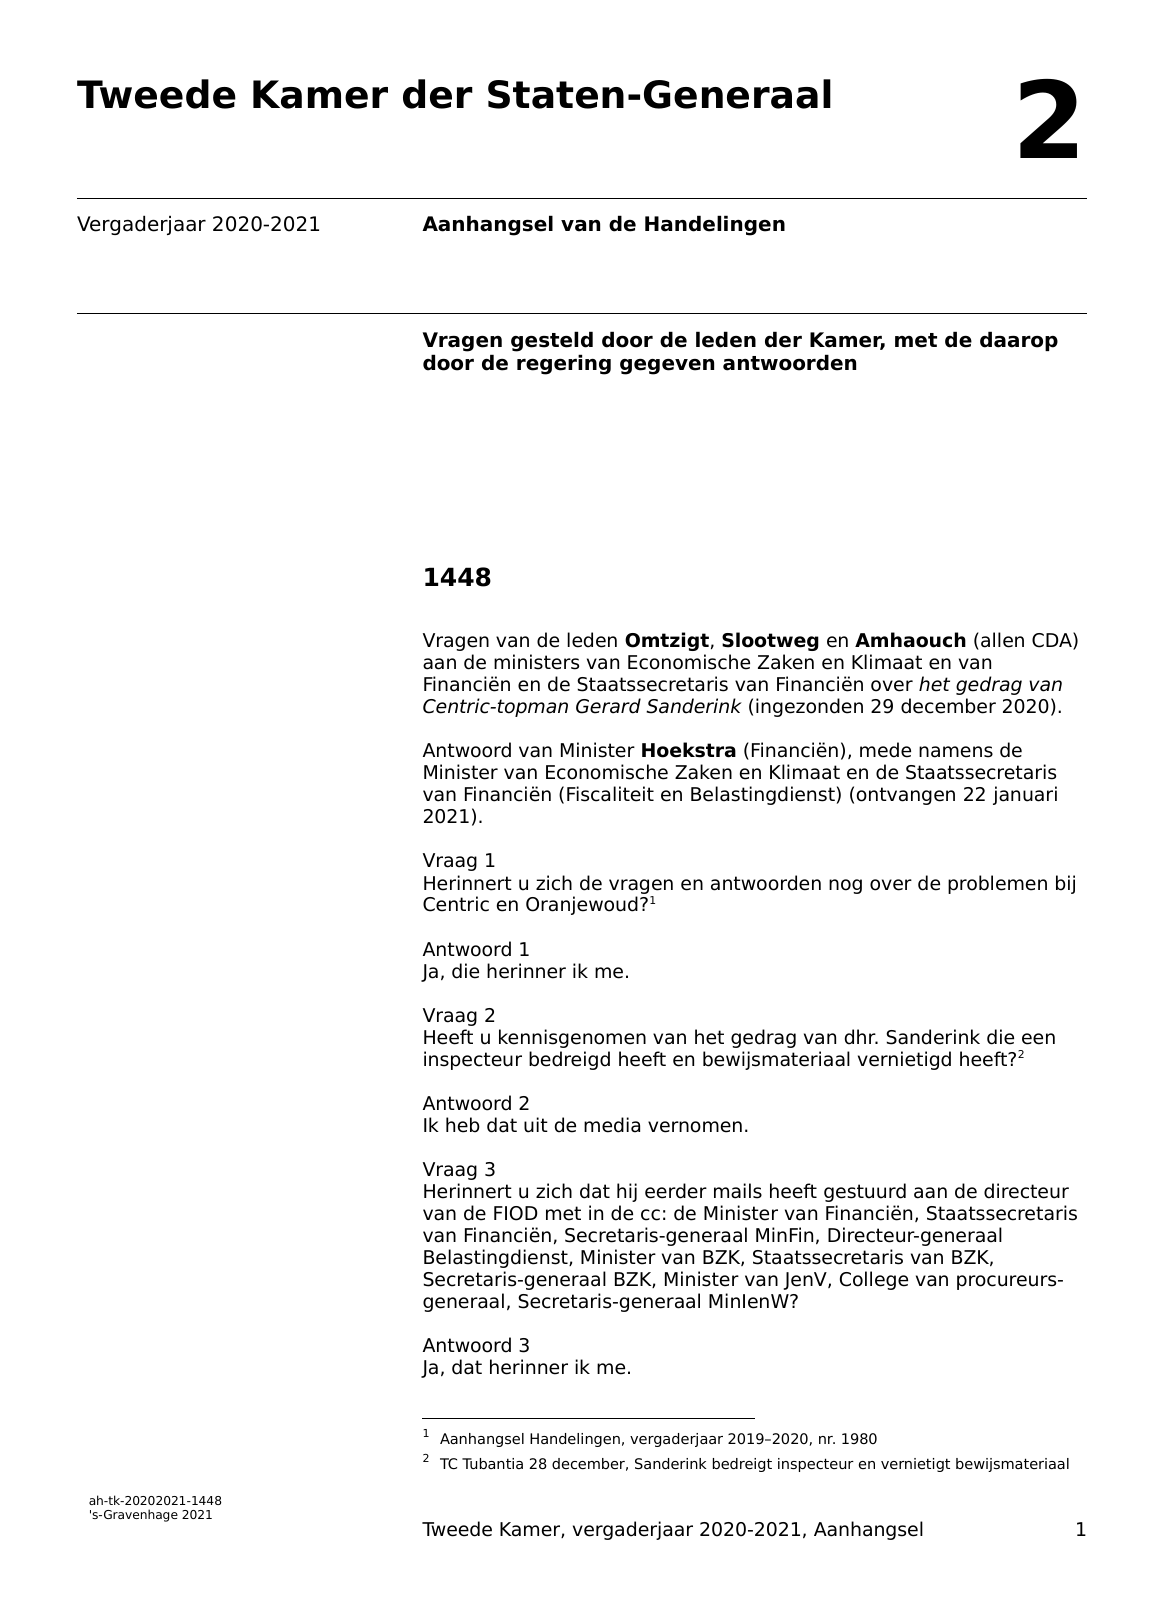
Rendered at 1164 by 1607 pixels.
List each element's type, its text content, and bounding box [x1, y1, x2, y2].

text 's-Gravenhage 2021 [88, 1508, 323, 1522]
table_header 2 [886, 59, 1087, 198]
text ah-tk-20202021-1448 [88, 1494, 323, 1508]
text Vraag 3 [422, 1159, 1087, 1181]
text Herinnert u zich dat hij eerder mails heeft gestuurd aan de directeur van de FIOD met in de cc: de Minister van Financiën, Staatssecretaris van Financiën, Secretaris-generaal MinFin, Directeur-generaal Belastingdienst, Minister van BZK, Staatssecretaris van BZK, Secretaris-generaal BZK, Minister van JenV, College van procureurs-generaal, Secretaris-generaal MinIenW? [422, 1181, 1087, 1313]
table_cell [77, 314, 422, 375]
text Heeft u kennisgenomen van het gedrag van dhr. Sanderink die een inspecteur bedreigd heeft en bewijsmateriaal vernietigd heeft? [422, 1027, 1087, 1071]
text Antwoord 1 [422, 938, 1087, 961]
table_cell Vragen gesteld door de leden der Kamer, met de daarop door de regering gegeven antwoorden [422, 314, 1087, 375]
text Antwoord 3 [422, 1335, 1087, 1357]
text 1448 [422, 563, 1087, 592]
table_cell Vergaderjaar 2020-2021 [77, 199, 422, 313]
text Ik heb dat uit de media vernomen. [422, 1115, 1087, 1137]
text Antwoord 2 [422, 1093, 1087, 1115]
table_header Tweede Kamer der Staten-Generaal [77, 59, 886, 198]
table_cell Aanhangsel van de Handelingen [422, 199, 1087, 313]
text TC Tubantia 28 december, Sanderink bedreigt inspecteur en vernietigt bewijsmateriaal [422, 1452, 1087, 1474]
text Ja, dat herinner ik me. [422, 1357, 1087, 1379]
text Antwoord van Minister Hoekstra (Financiën), mede namens de Minister van Economische Zaken en Klimaat en de Staatssecretaris van Financiën (Fiscaliteit en Belastingdienst) (ontvangen 22 januari 2021). [422, 740, 1087, 828]
text Vraag 1 [422, 850, 1087, 872]
text Ja, die herinner ik me. [422, 961, 1087, 982]
text Herinnert u zich de vragen en antwoorden nog over de problemen bij Centric en Oranjewoud? [422, 872, 1087, 916]
text Aanhangsel Handelingen, vergaderjaar 2019–2020, nr. 1980 [422, 1427, 1087, 1449]
text Vraag 2 [422, 1005, 1087, 1027]
text Vragen van de leden Omtzigt, Slootweg en Amhaouch (allen CDA) aan de ministers van Economische Zaken en Klimaat en van Financiën en de Staatssecretaris van Financiën over het gedrag van Centric-topman Gerard Sanderink (ingezonden 29 december 2020). [422, 630, 1087, 718]
